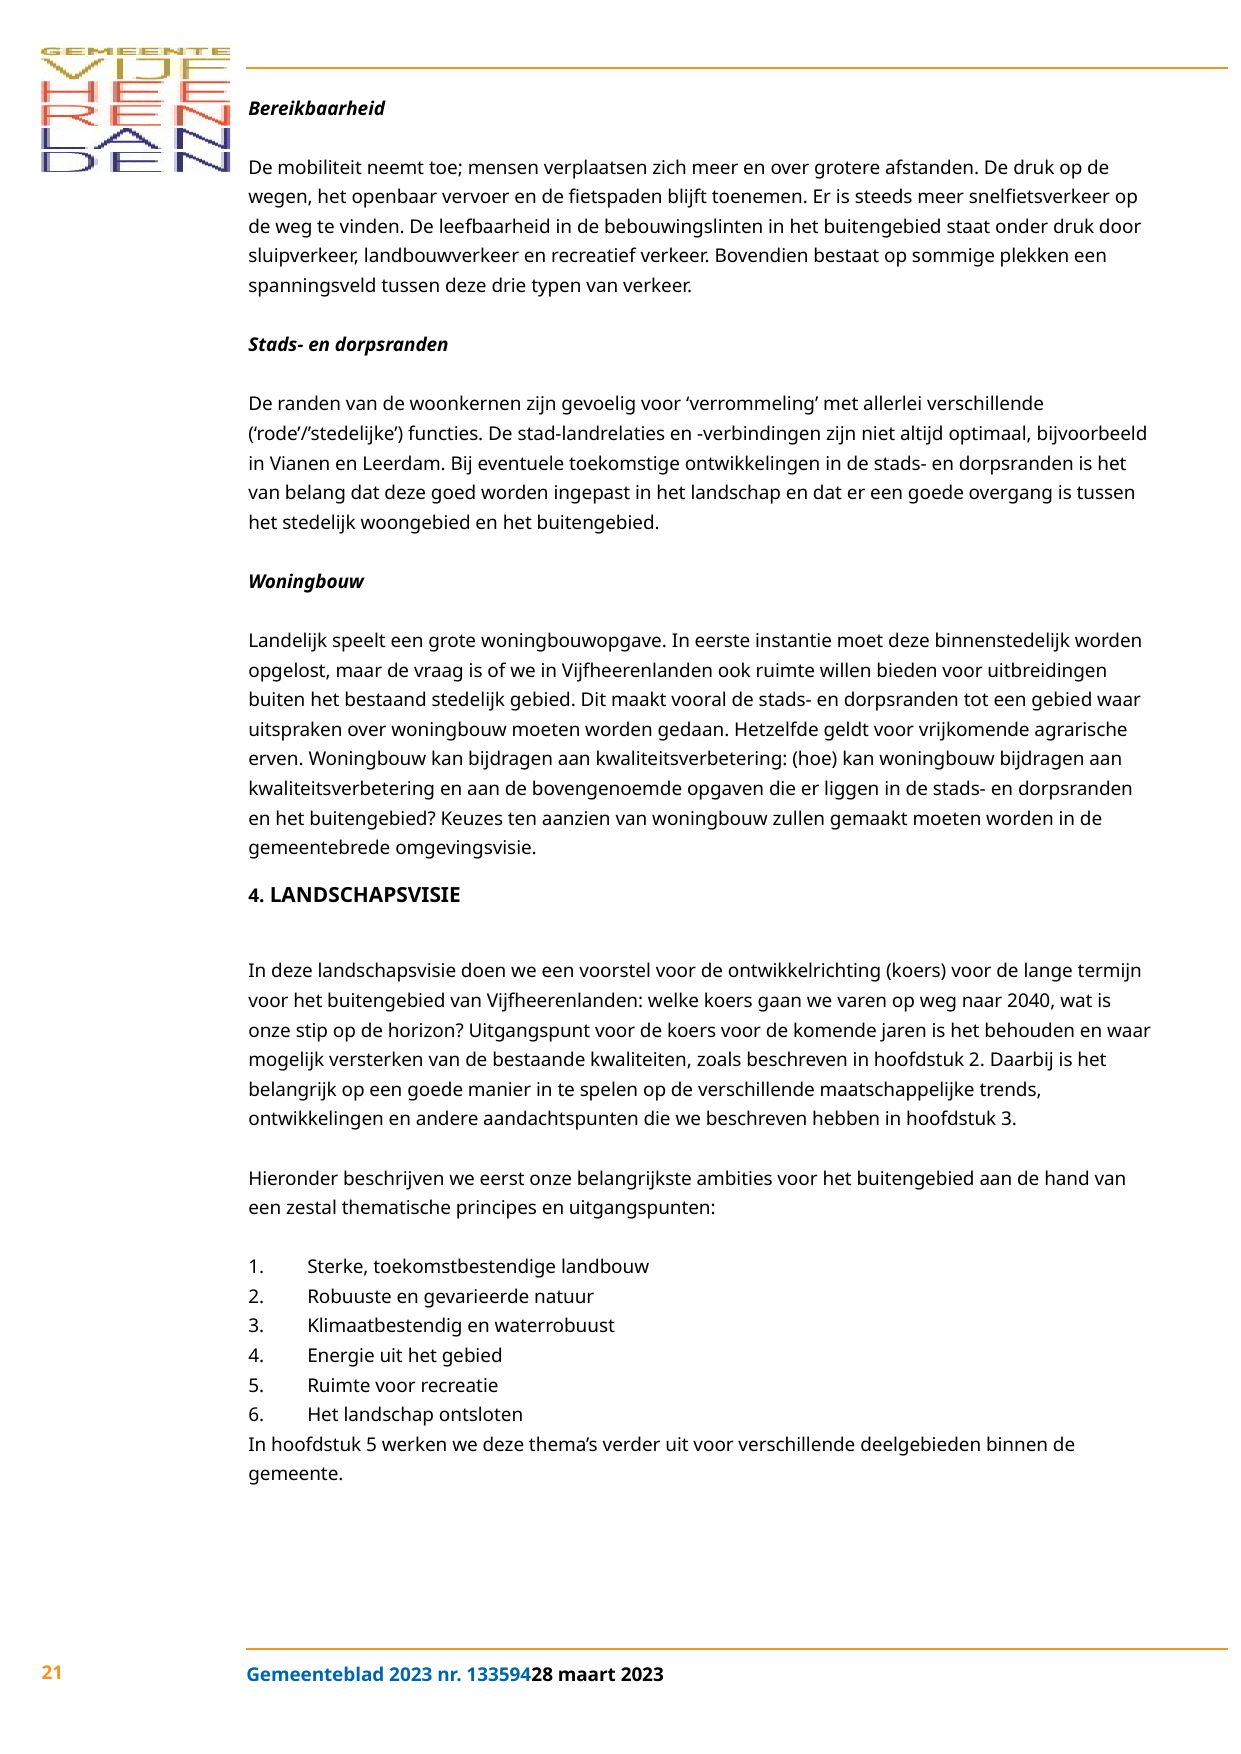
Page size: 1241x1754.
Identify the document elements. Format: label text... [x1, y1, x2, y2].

text Landelijk speelt een grote woningbouwopgave. In eerste instantie moet deze binnenstedelijk worden opgelost, maar de vraag is of we in Vijfheerenlanden ook ruimte willen bieden voor uitbreidingen buiten het bestaand stedelijk gebied. Dit maakt vooral de stads- en dorpsranden tot een gebied waar uitspraken over woningbouw moeten worden gedaan. Hetzelfde geldt voor vrijkomende agrarische erven. Woningbouw kan bijdragen aan kwaliteitsverbetering: (hoe) kan woningbouw bijdragen aan kwaliteitsverbetering en aan de bovengenoemde opgaven die er liggen in de stads- en dorpsranden en het buitengebied? Keuzes ten aanzien van woningbouw zullen gemaakt moeten worden in de gemeentebrede omgevingsvisie. [248, 627, 1152, 860]
list Robuuste en gevarieerde natuur [248, 1283, 1152, 1309]
text Woningbouw [248, 568, 1152, 594]
text De randen van de woonkernen zijn gevoelig voor ‘verrommeling’ met allerlei verschillende (‘rode’/’stedelijke’) functies. De stad-landrelaties en -verbindingen zijn niet altijd optimaal, bijvoorbeeld in Vianen en Leerdam. Bij eventuele toekomstige ontwikkelingen in de stads- en dorpsranden is het van belang dat deze goed worden ingepast in het landschap en dat er een goede overgang is tussen het stedelijk woongebied en het buitengebied. [248, 391, 1152, 535]
list Ruimte voor recreatie [248, 1372, 1152, 1398]
text Bereikbaarheid [248, 95, 1152, 121]
list Klimaatbestendig en waterrobuust [248, 1313, 1152, 1338]
list Sterke, toekomstbestendige landbouw [248, 1253, 1152, 1279]
text Stads- en dorpsranden [248, 331, 1152, 357]
text In deze landschapsvisie doen we een voorstel voor de ontwikkelrichting (koers) voor de lange termijn voor het buitengebied van Vijfheerenlanden: welke koers gaan we varen op weg naar 2040, wat is onze stip op de horizon? Uitgangspunt voor de koers voor de komende jaren is het behouden en waar mogelijk versterken van de bestaande kwaliteiten, zoals beschreven in hoofdstuk 2. Daarbij is het belangrijk op een goede manier in te spelen op de verschillende maatschappelijke trends, ontwikkelingen en andere aandachtspunten die we beschreven hebben in hoofdstuk 3. [248, 958, 1152, 1131]
text De mobiliteit neemt toe; mensen verplaatsen zich meer en over grotere afstanden. De druk op de wegen, het openbaar vervoer en de fietspaden blijft toenemen. Er is steeds meer snelfietsverkeer op de weg te vinden. De leefbaarheid in de bebouwingslinten in het buitengebied staat onder druk door sluipverkeer, landbouwverkeer en recreatief verkeer. Bovendien bestaat op sommige plekken een spanningsveld tussen deze drie typen van verkeer. [248, 154, 1152, 298]
list Energie uit het gebied [248, 1342, 1152, 1368]
text Hieronder beschrijven we eerst onze belangrijkste ambities voor het buitengebied aan de hand van een zestal thematische principes en uitgangspunten: [248, 1165, 1152, 1220]
list Het landschap ontsloten [248, 1401, 1152, 1427]
text In hoofdstuk 5 werken we deze thema’s verder uit voor verschillende deelgebieden binnen de gemeente. [248, 1431, 1152, 1486]
picture [41, 47, 231, 172]
text 4. LANDSCHAPSVISIE [248, 880, 1152, 908]
